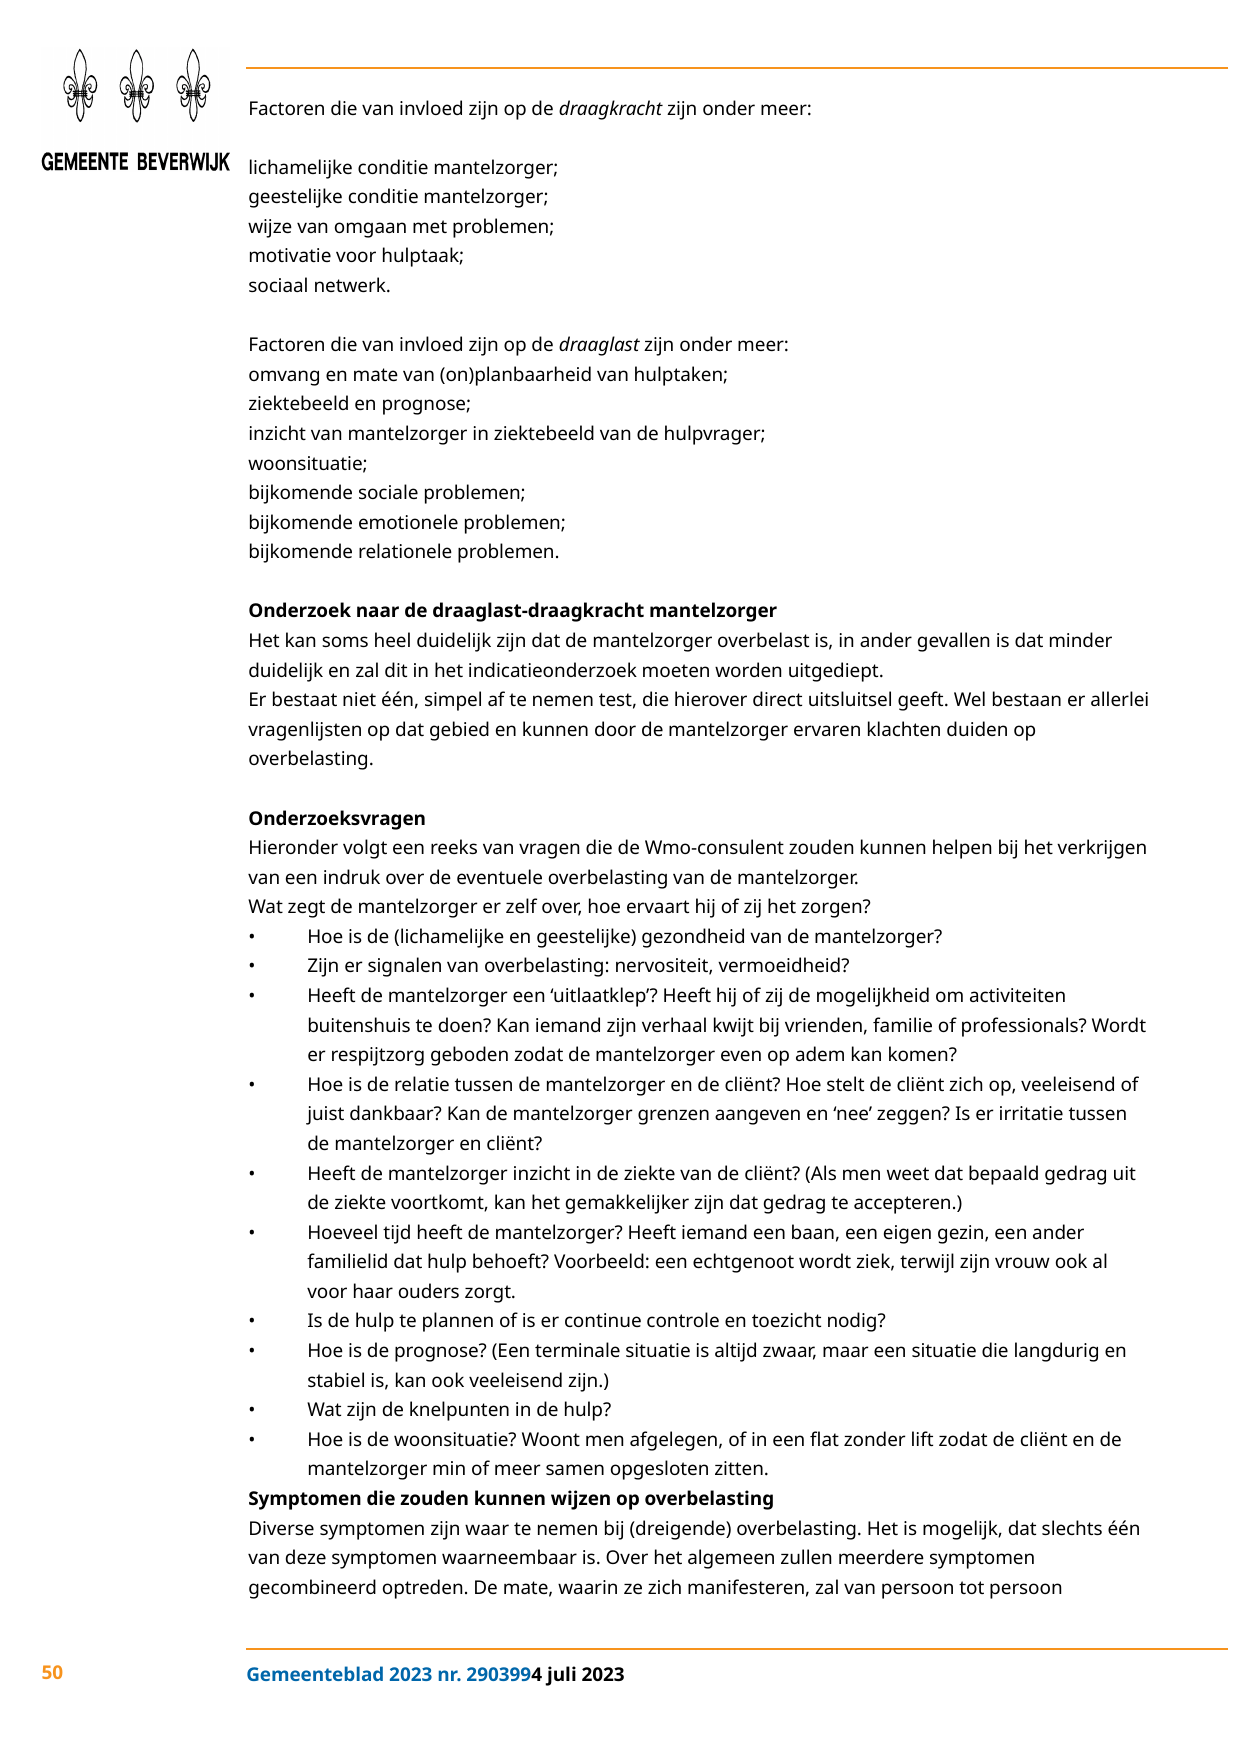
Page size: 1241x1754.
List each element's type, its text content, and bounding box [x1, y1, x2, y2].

text Symptomen die zouden kunnen wijzen op overbelasting [248, 1485, 1152, 1511]
list Heeft de mantelzorger een ‘uitlaatklep’? Heeft hij of zij de mogelijkheid om activiteiten buitenshuis te doen? Kan iemand zijn verhaal kwijt bij vrienden, familie of professionals? Wordt er respijtzorg geboden zodat de mantelzorger even op adem kan komen? [248, 982, 1152, 1067]
text omvang en mate van (on)planbaarheid van hulptaken; [248, 361, 1152, 387]
text Hieronder volgt een reeks van vragen die de Wmo-consulent zouden kunnen helpen bij het verkrijgen van een indruk over de eventuele overbelasting van de mantelzorger. [248, 834, 1152, 890]
list Hoeveel tijd heeft de mantelzorger? Heeft iemand een baan, een eigen gezin, een ander familielid dat hulp behoeft? Voorbeeld: een echtgenoot wordt ziek, terwijl zijn vrouw ook al voor haar ouders zorgt. [248, 1219, 1152, 1304]
text bijkomende sociale problemen; [248, 479, 1152, 505]
text bijkomende emotionele problemen; [248, 509, 1152, 535]
text Wat zegt de mantelzorger er zelf over, hoe ervaart hij of zij het zorgen? [248, 893, 1152, 919]
text woonsituatie; [248, 450, 1152, 476]
list Is de hulp te plannen of is er continue controle en toezicht nodig? [248, 1308, 1152, 1333]
list Hoe is de woonsituatie? Woont men afgelegen, of in een flat zonder lift zodat de cliënt en de mantelzorger min of meer samen opgesloten zitten. [248, 1426, 1152, 1481]
picture [41, 47, 231, 172]
list Zijn er signalen van overbelasting: nervositeit, vermoeidheid? [248, 953, 1152, 978]
list Hoe is de prognose? (Een terminale situatie is altijd zwaar, maar een situatie die langdurig en stabiel is, kan ook veeleisend zijn.) [248, 1337, 1152, 1393]
text Er bestaat niet één, simpel af te nemen test, die hierover direct uitsluitsel geeft. Wel bestaan er allerlei vragenlijsten op dat gebied en kunnen door de mantelzorger ervaren klachten duiden op overbelasting. [248, 686, 1152, 771]
text geestelijke conditie mantelzorger; [248, 183, 1152, 209]
list Wat zijn de knelpunten in de hulp? [248, 1396, 1152, 1422]
list Hoe is de relatie tussen de mantelzorger en de cliënt? Hoe stelt de cliënt zich op, veeleisend of juist dankbaar? Kan de mantelzorger grenzen aangeven en ‘nee’ zeggen? Is er irritatie tussen de mantelzorger en cliënt? [248, 1071, 1152, 1156]
text Diverse symptomen zijn waar te nemen bij (dreigende) overbelasting. Het is mogelijk, dat slechts één van deze symptomen waarneembaar is. Over het algemeen zullen meerdere symptomen gecombineerd optreden. De mate, waarin ze zich manifesteren, zal van persoon tot persoon [248, 1515, 1152, 1600]
text motivatie voor hulptaak; [248, 243, 1152, 268]
text Factoren die van invloed zijn op de draagkracht zijn onder meer: [248, 95, 1152, 121]
text Onderzoeksvragen [248, 805, 1152, 831]
list Hoe is de (lichamelijke en geestelijke) gezondheid van de mantelzorger? [248, 923, 1152, 949]
text Het kan soms heel duidelijk zijn dat de mantelzorger overbelast is, in ander gevallen is dat minder duidelijk en zal dit in het indicatieonderzoek moeten worden uitgediept. [248, 627, 1152, 683]
text Factoren die van invloed zijn op de draaglast zijn onder meer: [248, 331, 1152, 357]
text bijkomende relationele problemen. [248, 538, 1152, 564]
text inzicht van mantelzorger in ziektebeeld van de hulpvrager; [248, 420, 1152, 446]
text ziektebeeld en prognose; [248, 391, 1152, 416]
text wijze van omgaan met problemen; [248, 213, 1152, 239]
text Onderzoek naar de draaglast-draagkracht mantelzorger [248, 598, 1152, 623]
text sociaal netwerk. [248, 272, 1152, 298]
text lichamelijke conditie mantelzorger; [248, 154, 1152, 180]
list Heeft de mantelzorger inzicht in de ziekte van de cliënt? (Als men weet dat bepaald gedrag uit de ziekte voortkomt, kan het gemakkelijker zijn dat gedrag te accepteren.) [248, 1160, 1152, 1215]
